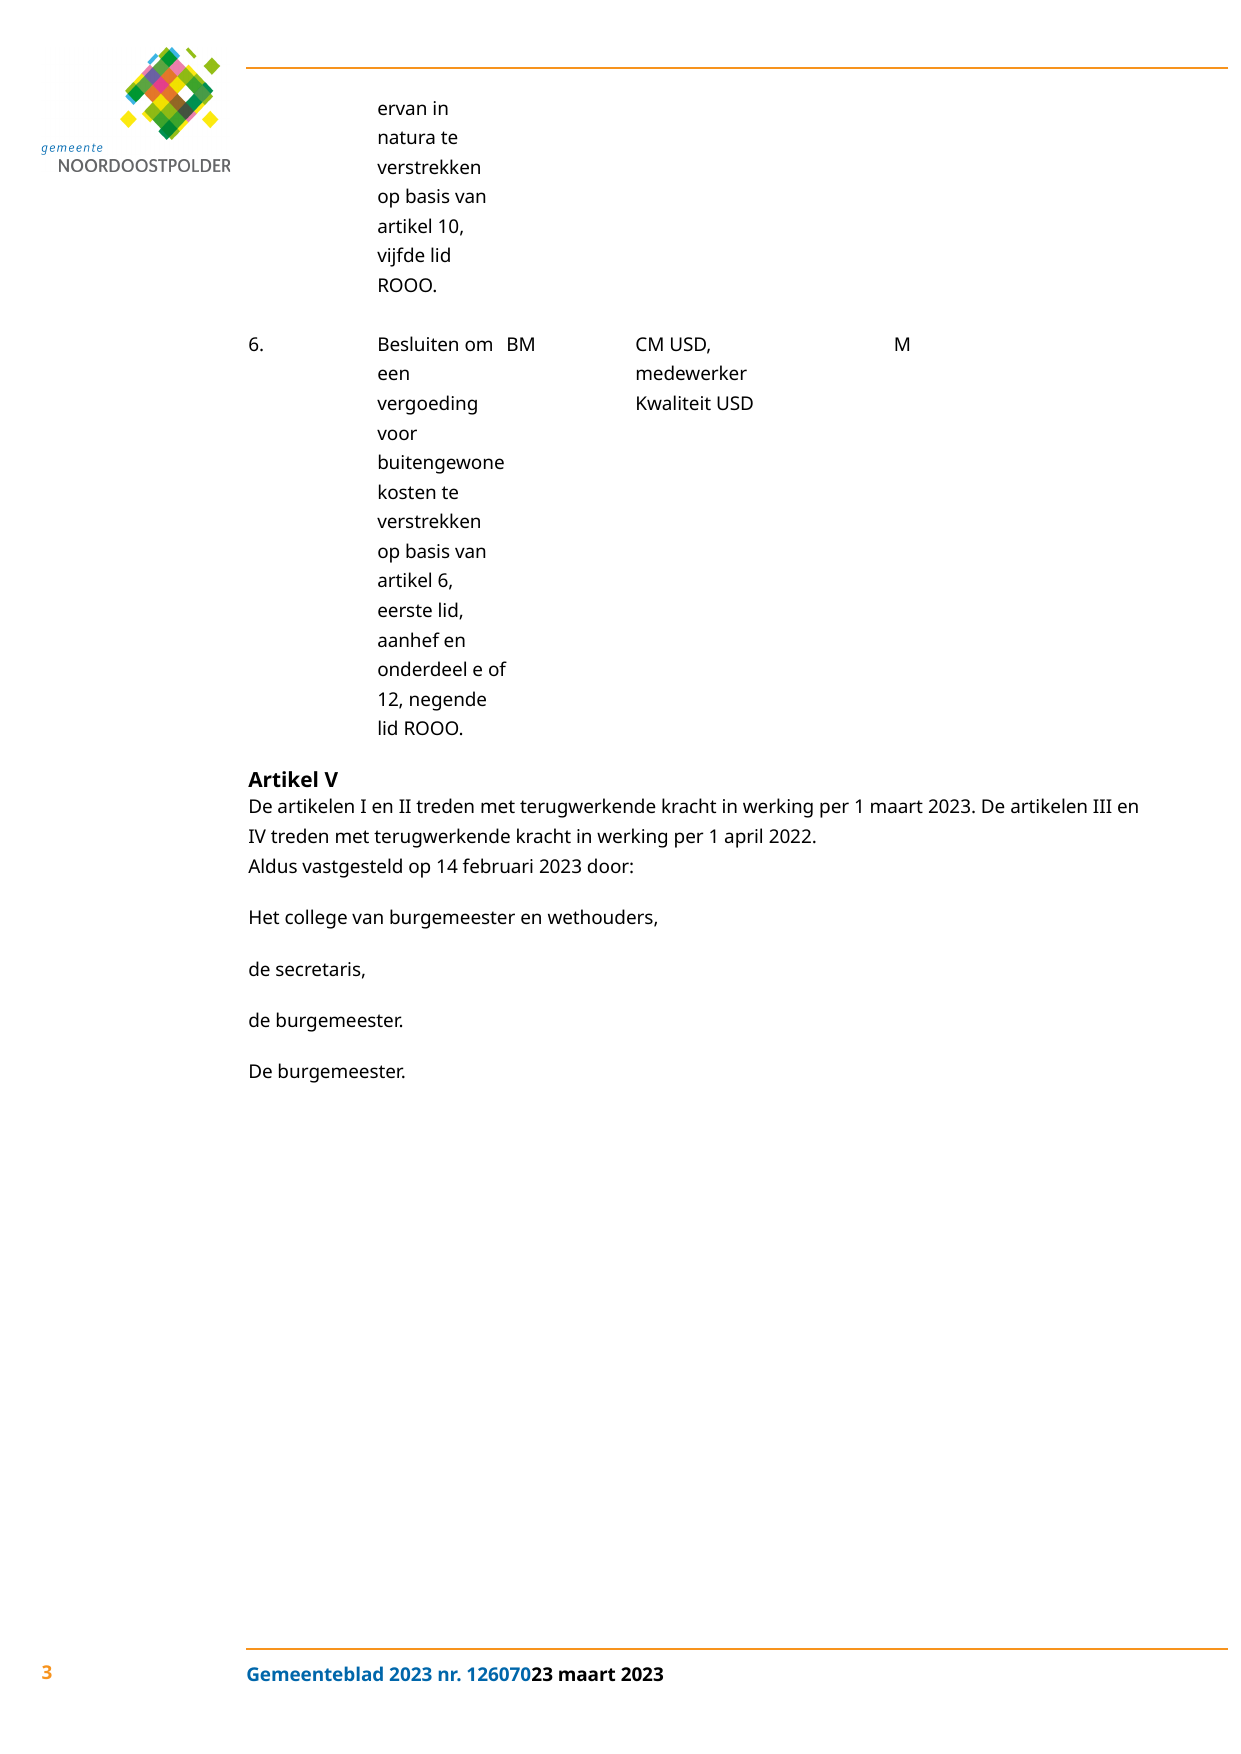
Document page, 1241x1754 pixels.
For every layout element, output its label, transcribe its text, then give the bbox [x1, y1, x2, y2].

table_header [1023, 95, 1152, 298]
text de burgemeester. [248, 1007, 1152, 1033]
table_header [764, 331, 893, 741]
table_header M [894, 331, 1022, 741]
text De burgemeester. [248, 1059, 1152, 1084]
table_header [764, 95, 893, 298]
text Het college van burgemeester en wethouders, [248, 904, 1152, 930]
table_header Besluiten om een vergoeding voor buitengewone kosten te verstrekken op basis van artikel 6, eerste lid, aanhef en onderdeel e of 12, negende lid ROOO. [377, 331, 506, 741]
table_header [506, 95, 635, 298]
table_header [248, 95, 377, 298]
table_header ervan in natura te verstrekken op basis van artikel 10, vijfde lid ROOO. [377, 95, 506, 298]
text Aldus vastgesteld op 14 februari 2023 door: [248, 853, 1152, 879]
text de secretaris, [248, 956, 1152, 982]
text Artikel V [248, 765, 1152, 794]
table_header [894, 95, 1022, 298]
table_header BM [506, 331, 635, 741]
picture [41, 47, 231, 172]
text De artikelen I en II treden met terugwerkende kracht in werking per 1 maart 2023. De artikelen III en IV treden met terugwerkende kracht in werking per 1 april 2022. [248, 794, 1152, 849]
table_header CM USD, medewerker Kwaliteit USD [635, 331, 764, 741]
table_header [635, 95, 764, 298]
table_header [1023, 331, 1152, 741]
table_header 6. [248, 331, 377, 741]
